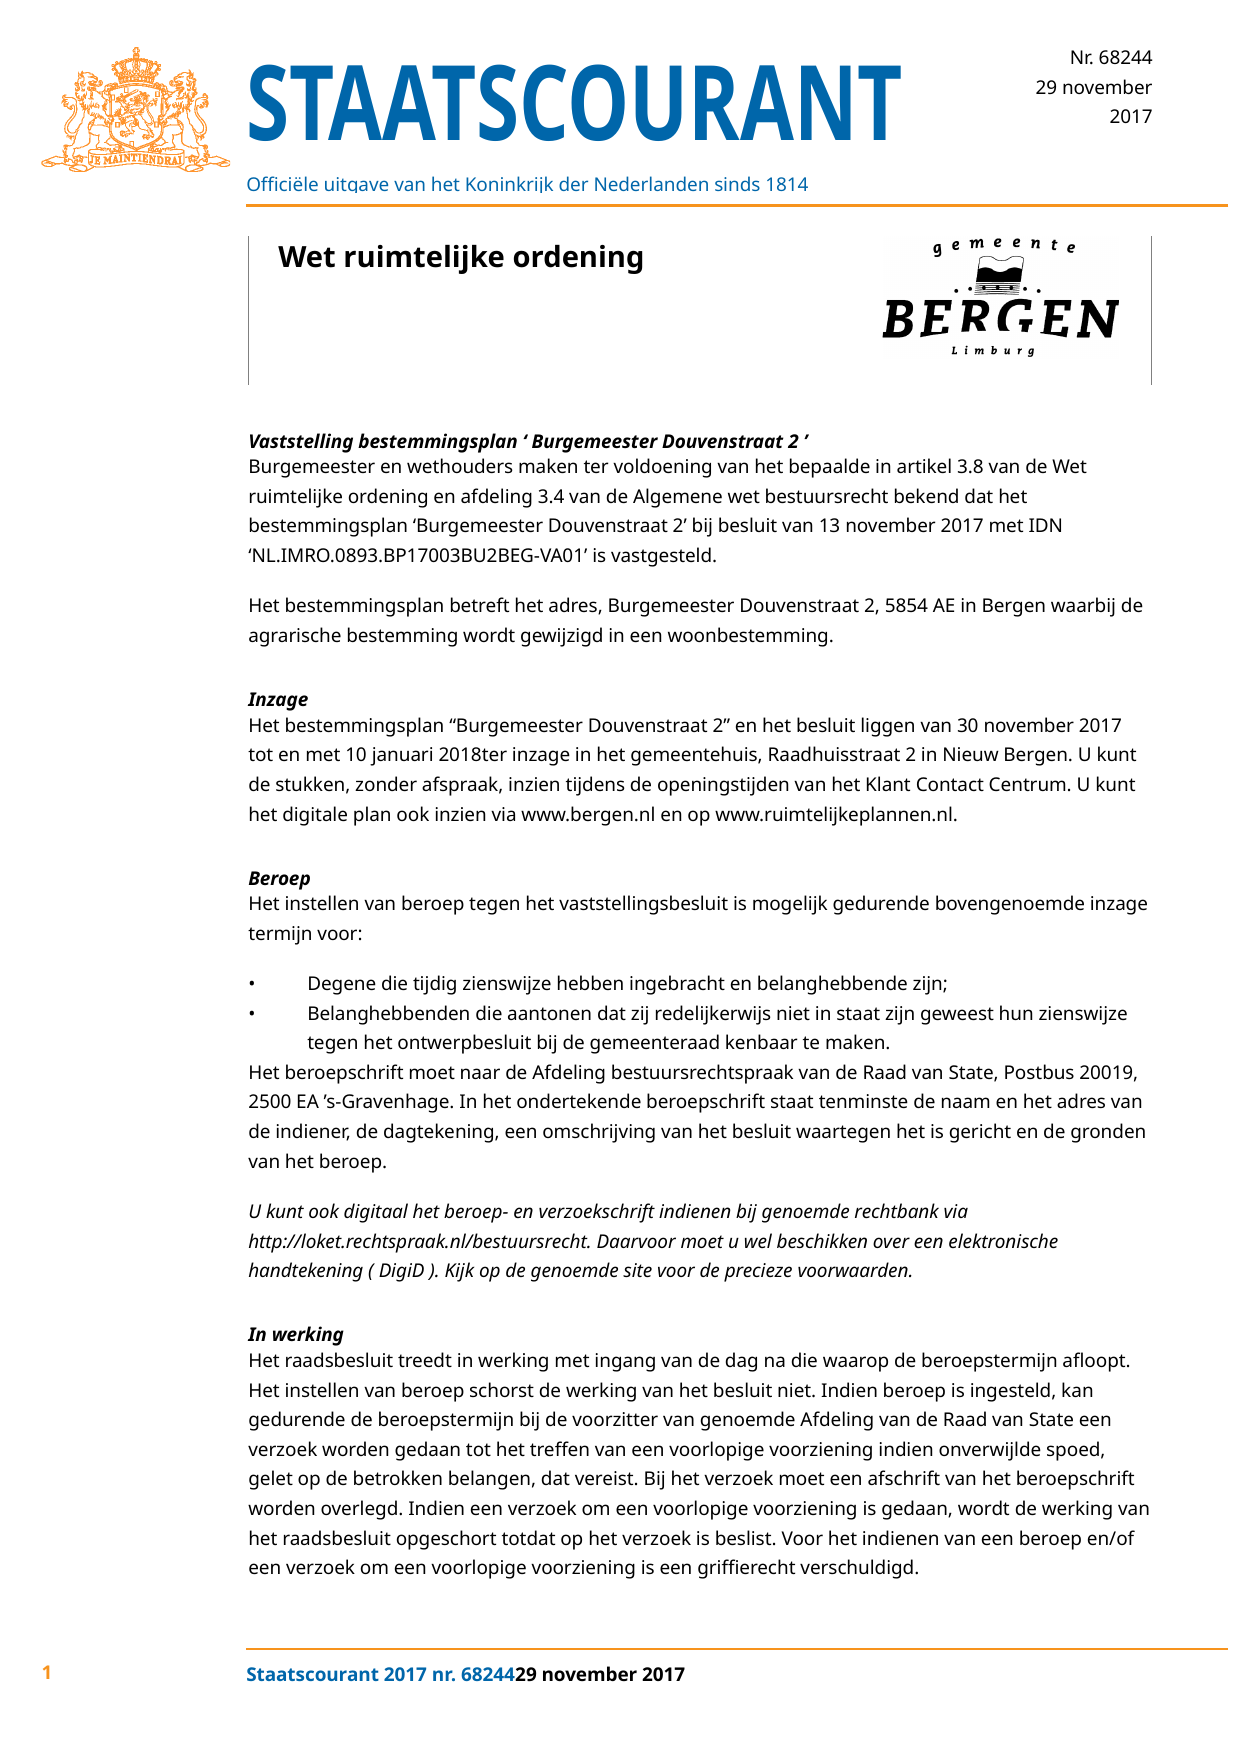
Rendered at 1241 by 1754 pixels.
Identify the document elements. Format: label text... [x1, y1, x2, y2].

text Vaststelling bestemmingsplan ‘ Burgemeester Douvenstraat 2 ’ [248, 428, 1152, 453]
table_header [850, 236, 1151, 385]
text Burgemeester en wethouders maken ter voldoening van het bepaalde in artikel 3.8 van de Wet ruimtelijke ordening en afdeling 3.4 van de Algemene wet bestuursrecht bekend dat het bestemmingsplan ‘Burgemeester Douvenstraat 2’ bij besluit van 13 november 2017 met IDN ‘NL.IMRO.0893.BP17003BU2BEG-VA01’ is vastgesteld. [248, 453, 1152, 568]
text Inzage [248, 686, 1152, 712]
text Het beroepschrift moet naar de Afdeling bestuursrechtspraak van de Raad van State, Postbus 20019, 2500 EA ’s-Gravenhage. In het ondertekende beroepschrift staat tenminste de naam en het adres van de indiener, de dagtekening, een omschrijving van het besluit waartegen het is gericht en de gronden van het beroep. [248, 1059, 1152, 1174]
text Het raadsbesluit treedt in werking met ingang van de dag na die waarop de beroepstermijn afloopt. Het instellen van beroep schorst de werking van het besluit niet. Indien beroep is ingesteld, kan gedurende de beroepstermijn bij de voorzitter van genoemde Afdeling van de Raad van State een verzoek worden gedaan tot het treffen van een voorlopige voorziening indien onverwijlde spoed, gelet op de betrokken belangen, dat vereist. Bij het verzoek moet een afschrift van het beroepschrift worden overlegd. Indien een verzoek om een voorlopige voorziening is gedaan, wordt de werking van het raadsbesluit opgeschort totdat op het verzoek is beslist. Voor het indienen van een beroep en/of een verzoek om een voorlopige voorziening is een griffierecht verschuldigd. [248, 1347, 1152, 1580]
text Beroep [248, 865, 1152, 890]
text Het bestemmingsplan betreft het adres, Burgemeester Douvenstraat 2, 5854 AE in Bergen waarbij de agrarische bestemming wordt gewijzigd in een woonbestemming. [248, 593, 1152, 648]
text Het bestemmingsplan “Burgemeester Douvenstraat 2” en het besluit liggen van 30 november 2017 tot en met 10 januari 2018ter inzage in het gemeentehuis, Raadhuisstraat 2 in Nieuw Bergen. U kunt de stukken, zonder afspraak, inzien tijdens de openingstijden van het Klant Contact Centrum. U kunt het digitale plan ook inzien via www.bergen.nl en op www.ruimtelijkeplannen.nl. [248, 712, 1152, 826]
text U kunt ook digitaal het beroep- en verzoekschrift indienen bij genoemde rechtbank via http://loket.rechtspraak.nl/bestuursrecht. Daarvoor moet u wel beschikken over een elektronische handtekening ( DigiD ). Kijk op de genoemde site voor de precieze voorwaarden. [248, 1198, 1152, 1283]
picture [882, 236, 1119, 359]
list Belanghebbenden die aantonen dat zij redelijkerwijs niet in staat zijn geweest hun zienswijze tegen het ontwerpbesluit bij de gemeenteraad kenbaar te maken. [248, 1000, 1152, 1055]
text In werking [248, 1321, 1152, 1347]
picture [41, 47, 231, 172]
table_header Wet ruimtelijke ordening [249, 236, 850, 385]
list Degene die tijdig zienswijze hebben ingebracht en belanghebbende zijn; [248, 970, 1152, 996]
text Het instellen van beroep tegen het vaststellingsbesluit is mogelijk gedurende bovengenoemde inzage termijn voor: [248, 890, 1152, 946]
